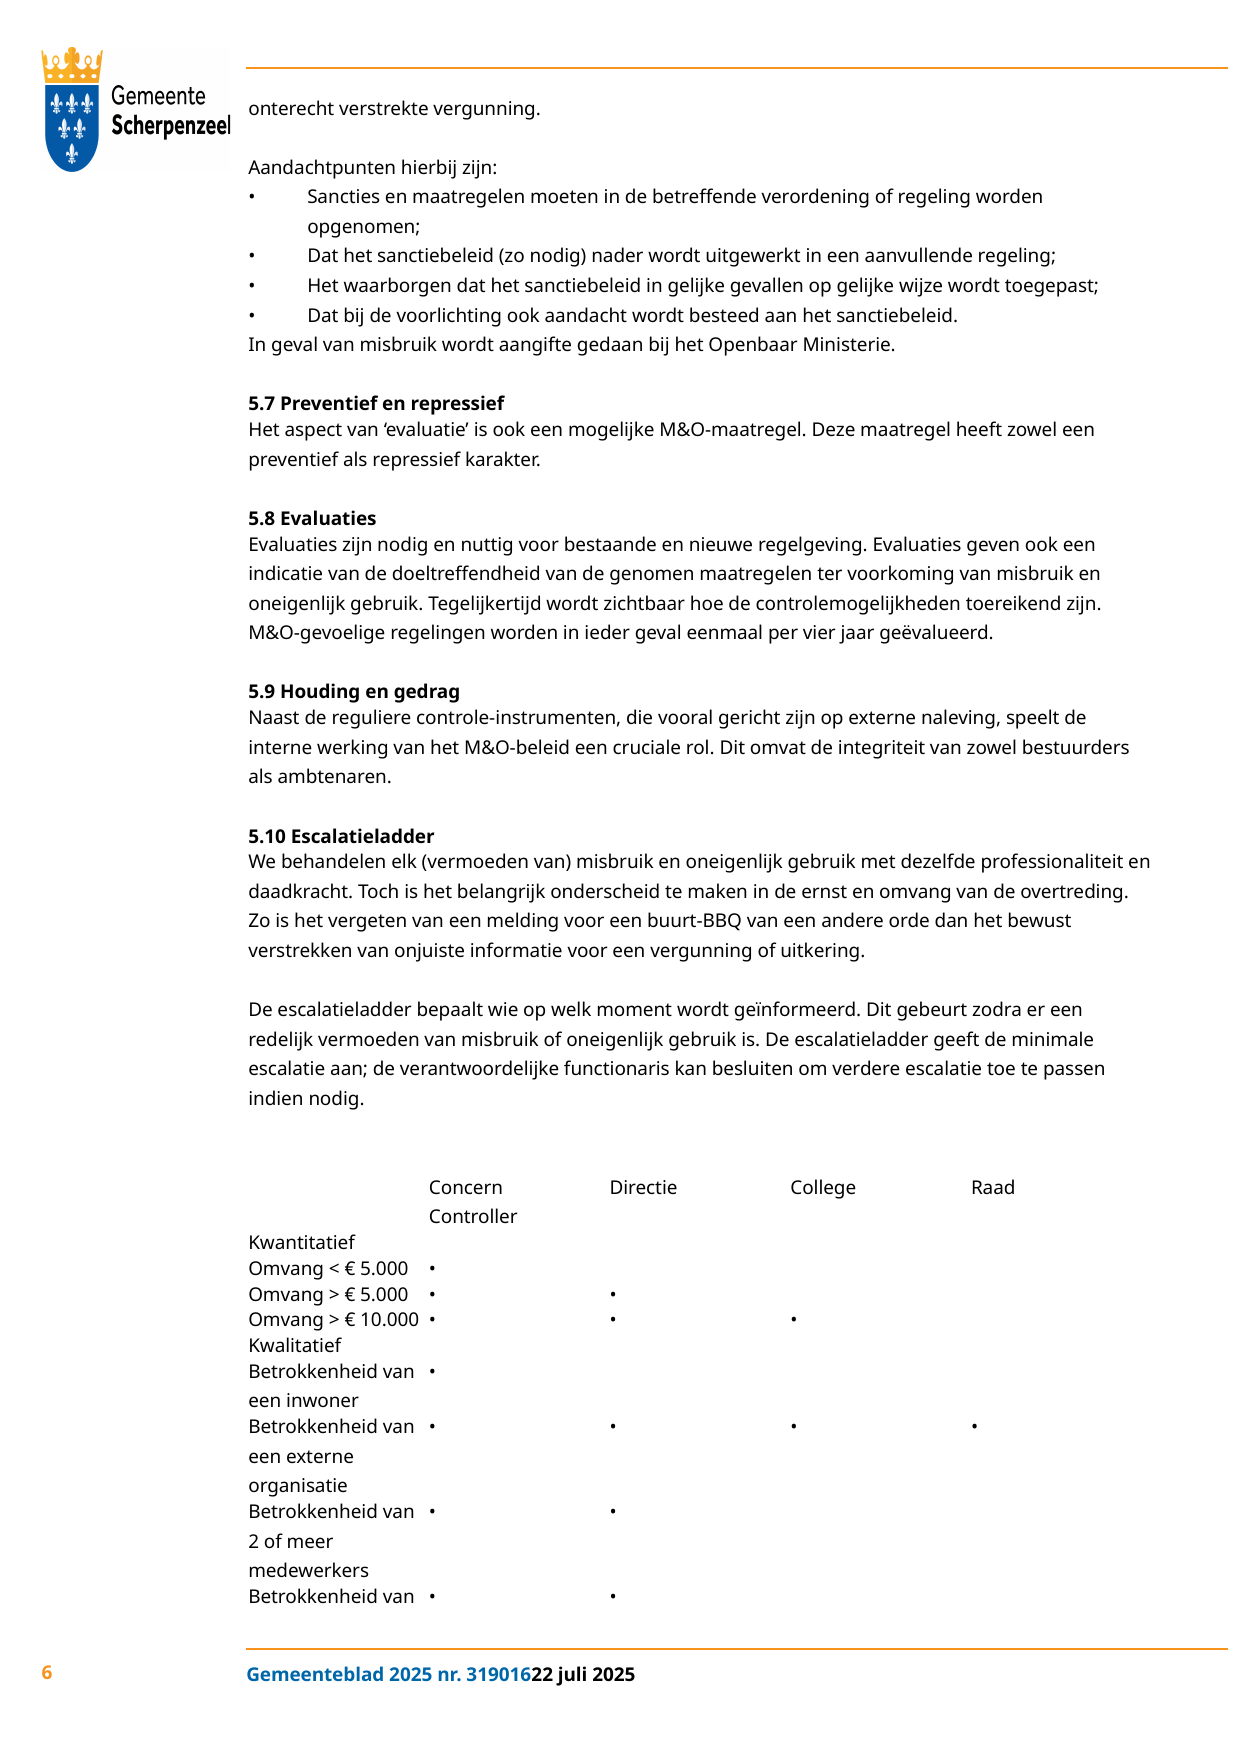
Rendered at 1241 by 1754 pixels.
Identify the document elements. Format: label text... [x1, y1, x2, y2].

table_header Raad [971, 1174, 1152, 1229]
text onterecht verstrekte vergunning. [248, 95, 1152, 121]
table_cell [971, 1358, 1152, 1413]
text 5.7 Preventief en repressief [248, 391, 1152, 416]
table_cell Omvang > € 10.000 [248, 1307, 429, 1332]
table_cell [609, 1307, 790, 1332]
table_cell Betrokkenheid van een inwoner [248, 1358, 429, 1413]
text Het aspect van ‘evaluatie’ is ook een mogelijke M&O-maatregel. Deze maatregel heeft zowel een preventief als repressief karakter. [248, 416, 1152, 472]
table_cell [971, 1583, 1152, 1609]
table_cell [790, 1307, 971, 1332]
table_cell [429, 1583, 609, 1609]
text 5.10 Escalatieladder [248, 823, 1152, 848]
text We behandelen elk (vermoeden van) misbruik en oneigenlijk gebruik met dezelfde professionaliteit en daadkracht. Toch is het belangrijk onderscheid te maken in de ernst en omvang van de overtreding. Zo is het vergeten van een melding voor een buurt-BBQ van een andere orde dan het bewust verstrekken van onjuiste informatie voor een vergunning of uitkering. [248, 848, 1152, 963]
table_cell [790, 1413, 971, 1498]
list Sancties en maatregelen moeten in de betreffende verordening of regeling worden opgenomen; [248, 183, 1152, 239]
table_cell Betrokkenheid van [248, 1583, 429, 1609]
text Evaluaties zijn nodig en nuttig voor bestaande en nieuwe regelgeving. Evaluaties geven ook een indicatie van de doeltreffendheid van de genomen maatregelen ter voorkoming van misbruik en oneigenlijk gebruik. Tegelijkertijd wordt zichtbaar hoe de controlemogelijkheden toereikend zijn. M&O-gevoelige regelingen worden in ieder geval eenmaal per vier jaar geëvalueerd. [248, 531, 1152, 645]
table_cell Omvang > € 5.000 [248, 1281, 429, 1307]
table_cell [790, 1281, 971, 1307]
table_cell [971, 1498, 1152, 1583]
table_header Concern Controller [429, 1174, 609, 1229]
text De escalatieladder bepaalt wie op welk moment wordt geïnformeerd. Dit gebeurt zodra er een redelijk vermoeden van misbruik of oneigenlijk gebruik is. De escalatieladder geeft de minimale escalatie aan; de verantwoordelijke functionaris kan besluiten om verdere escalatie toe te passen indien nodig. [248, 996, 1152, 1111]
text In geval van misbruik wordt aangifte gedaan bij het Openbaar Ministerie. [248, 331, 1152, 357]
table_cell [790, 1255, 971, 1281]
table_cell [429, 1498, 609, 1583]
table_cell [429, 1281, 609, 1307]
table_cell Kwalitatief [248, 1332, 1152, 1358]
table_cell [429, 1413, 609, 1498]
table_cell [429, 1358, 609, 1413]
picture [41, 47, 231, 172]
table_cell [609, 1498, 790, 1583]
table_cell [790, 1358, 971, 1413]
text 5.9 Houding en gedrag [248, 679, 1152, 704]
list Het waarborgen dat het sanctiebeleid in gelijke gevallen op gelijke wijze wordt toegepast; [248, 272, 1152, 298]
table_cell [609, 1413, 790, 1498]
table_cell [609, 1583, 790, 1609]
table_cell [790, 1498, 971, 1583]
table_cell [790, 1583, 971, 1609]
table_cell [971, 1307, 1152, 1332]
text Naast de reguliere controle-instrumenten, die vooral gericht zijn op externe naleving, speelt de interne werking van het M&O-beleid een cruciale rol. Dit omvat de integriteit van zowel bestuurders als ambtenaren. [248, 704, 1152, 789]
table_header College [790, 1174, 971, 1229]
table_cell Betrokkenheid van een externe organisatie [248, 1413, 429, 1498]
table_cell [609, 1255, 790, 1281]
table_cell Kwantitatief [248, 1229, 1152, 1255]
table_cell Omvang < € 5.000 [248, 1255, 429, 1281]
table_cell [429, 1255, 609, 1281]
list Dat het sanctiebeleid (zo nodig) nader wordt uitgewerkt in een aanvullende regeling; [248, 243, 1152, 268]
list Dat bij de voorlichting ook aandacht wordt besteed aan het sanctiebeleid. [248, 302, 1152, 328]
table_cell [429, 1307, 609, 1332]
table_header [248, 1174, 429, 1229]
text Aandachtpunten hierbij zijn: [248, 154, 1152, 180]
table_cell [971, 1255, 1152, 1281]
table_cell [971, 1281, 1152, 1307]
table_cell [971, 1413, 1152, 1498]
table_header Directie [609, 1174, 790, 1229]
text 5.8 Evaluaties [248, 505, 1152, 531]
table_cell [609, 1358, 790, 1413]
table_cell [609, 1281, 790, 1307]
table_cell Betrokkenheid van 2 of meer medewerkers [248, 1498, 429, 1583]
